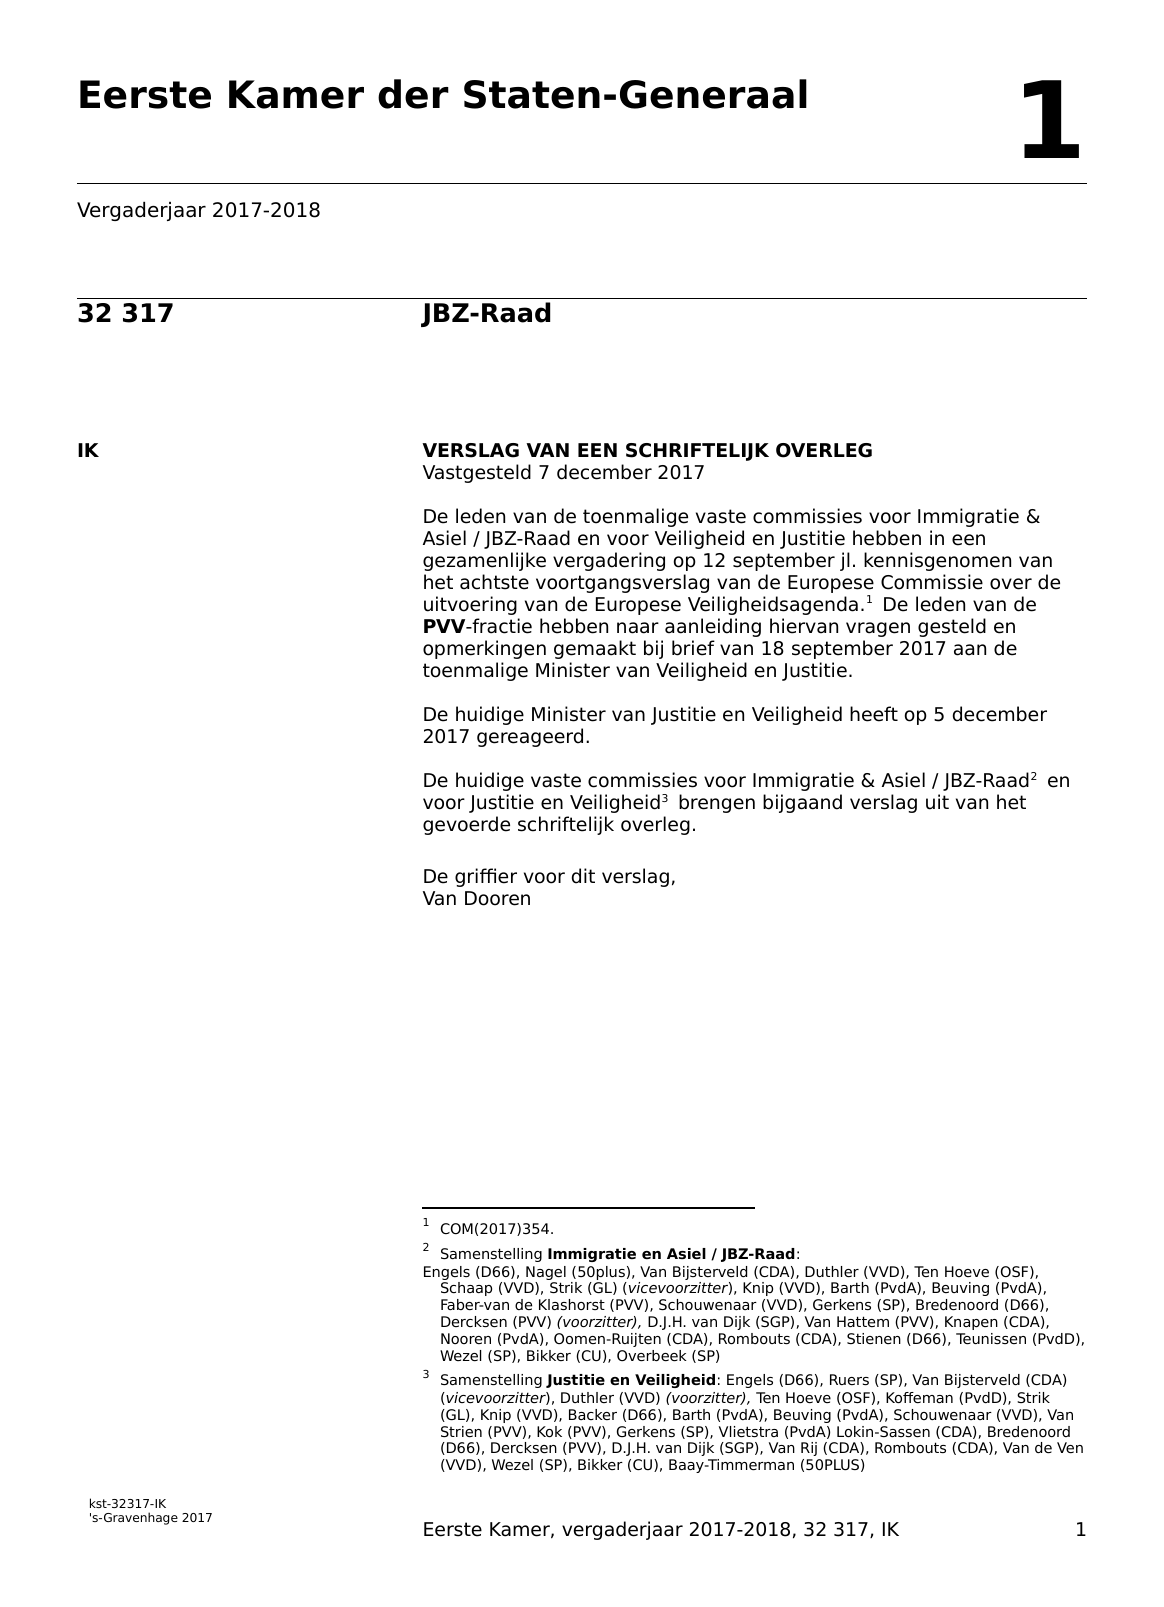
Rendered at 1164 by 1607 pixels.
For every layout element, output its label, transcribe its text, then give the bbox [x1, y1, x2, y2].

subtitle 32 317 JBZ-Raad [77, 299, 1087, 329]
text De griffier voor dit verslag, Van Dooren [422, 866, 1087, 910]
table_header Eerste Kamer der Staten-Generaal [77, 59, 886, 183]
text Samenstelling Immigratie en Asiel / JBZ-Raad: [422, 1242, 1087, 1264]
table_header 1 [886, 59, 1087, 183]
text De leden van de toenmalige vaste commissies voor Immigratie & Asiel / JBZ-Raad en voor Veiligheid en Justitie hebben in een gezamenlijke vergadering op 12 september jl. kennisgenomen van het achtste voortgangsverslag van de Europese Commissie over de uitvoering van de Europese Veiligheidsagenda. De leden van de PVV-fractie hebben naar aanleiding hiervan vragen gesteld en opmerkingen gemaakt bij brief van 18 september 2017 aan de toenmalige Minister van Veiligheid en Justitie. [422, 506, 1087, 682]
text kst-32317-IK [88, 1497, 323, 1511]
text Samenstelling Justitie en Veiligheid: Engels (D66), Ruers (SP), Van Bijsterveld (CDA) (vicevoorzitter), Duthler (VVD) (voorzitter), Ten Hoeve (OSF), Koffeman (PvdD), Strik (GL), Knip (VVD), Backer (D66), Barth (PvdA), Beuving (PvdA), Schouwenaar (VVD), Van Strien (PVV), Kok (PVV), Gerkens (SP), Vlietstra (PvdA) Lokin-Sassen (CDA), Bredenoord (D66), Dercksen (PVV), D.J.H. van Dijk (SGP), Van Rij (CDA), Rombouts (CDA), Van de Ven (VVD), Wezel (SP), Bikker (CU), Baay-Timmerman (50PLUS) [422, 1368, 1087, 1474]
text Engels (D66), Nagel (50plus), Van Bijsterveld (CDA), Duthler (VVD), Ten Hoeve (OSF), Schaap (VVD), Strik (GL) (vicevoorzitter), Knip (VVD), Barth (PvdA), Beuving (PvdA), Faber-van de Klashorst (PVV), Schouwenaar (VVD), Gerkens (SP), Bredenoord (D66), Dercksen (PVV) (voorzitter), D.J.H. van Dijk (SGP), Van Hattem (PVV), Knapen (CDA), Nooren (PvdA), Oomen-Ruijten (CDA), Rombouts (CDA), Stienen (D66), Teunissen (PvdD), Wezel (SP), Bikker (CU), Overbeek (SP) [422, 1264, 1087, 1365]
text De huidige Minister van Justitie en Veiligheid heeft op 5 december 2017 gereageerd. [422, 704, 1087, 748]
text Vastgesteld 7 december 2017 [422, 462, 1087, 484]
subtitle IK VERSLAG VAN EEN SCHRIFTELIJK OVERLEG [77, 440, 1087, 462]
text 's-Gravenhage 2017 [88, 1511, 323, 1525]
text COM(2017)354. [422, 1217, 1087, 1239]
table_cell Vergaderjaar 2017-2018 [77, 184, 1087, 298]
text De huidige vaste commissies voor Immigratie & Asiel / JBZ-Raad en voor Justitie en Veiligheid brengen bijgaand verslag uit van het gevoerde schriftelijk overleg. [422, 770, 1087, 836]
